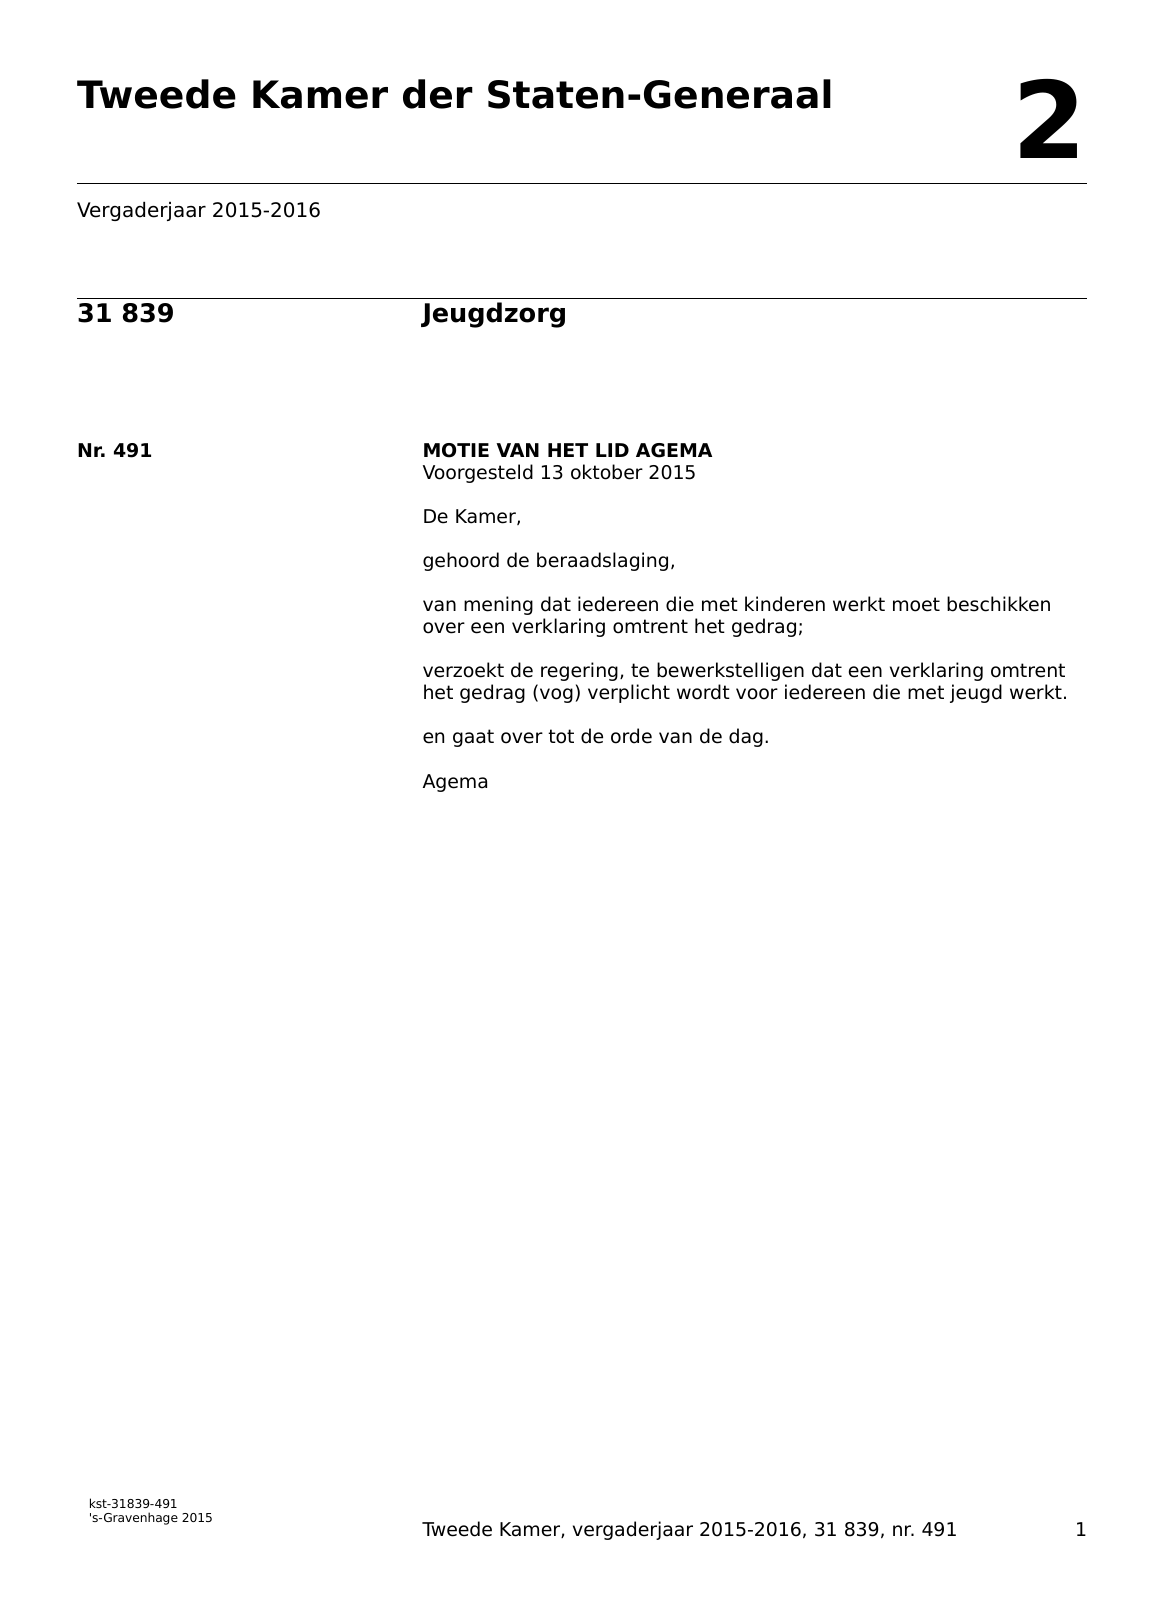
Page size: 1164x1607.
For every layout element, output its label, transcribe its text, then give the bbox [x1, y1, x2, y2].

text gehoord de beraadslaging, [422, 550, 1087, 572]
text van mening dat iedereen die met kinderen werkt moet beschikken over een verklaring omtrent het gedrag; [422, 594, 1087, 638]
subtitle Nr. 491 MOTIE VAN HET LID AGEMA [77, 440, 1087, 462]
text en gaat over tot de orde van de dag. [422, 726, 1087, 748]
table_cell Vergaderjaar 2015-2016 [77, 184, 1087, 298]
text De Kamer, [422, 506, 1087, 528]
text verzoekt de regering, te bewerkstelligen dat een verklaring omtrent het gedrag (vog) verplicht wordt voor iedereen die met jeugd werkt. [422, 660, 1087, 704]
table_header 2 [886, 59, 1087, 183]
subtitle 31 839 Jeugdzorg [77, 299, 1087, 329]
text kst-31839-491 [88, 1497, 323, 1511]
table_header Tweede Kamer der Staten-Generaal [77, 59, 886, 183]
text Agema [422, 771, 1087, 793]
text 's-Gravenhage 2015 [88, 1511, 323, 1525]
text Voorgesteld 13 oktober 2015 [422, 462, 1087, 484]
